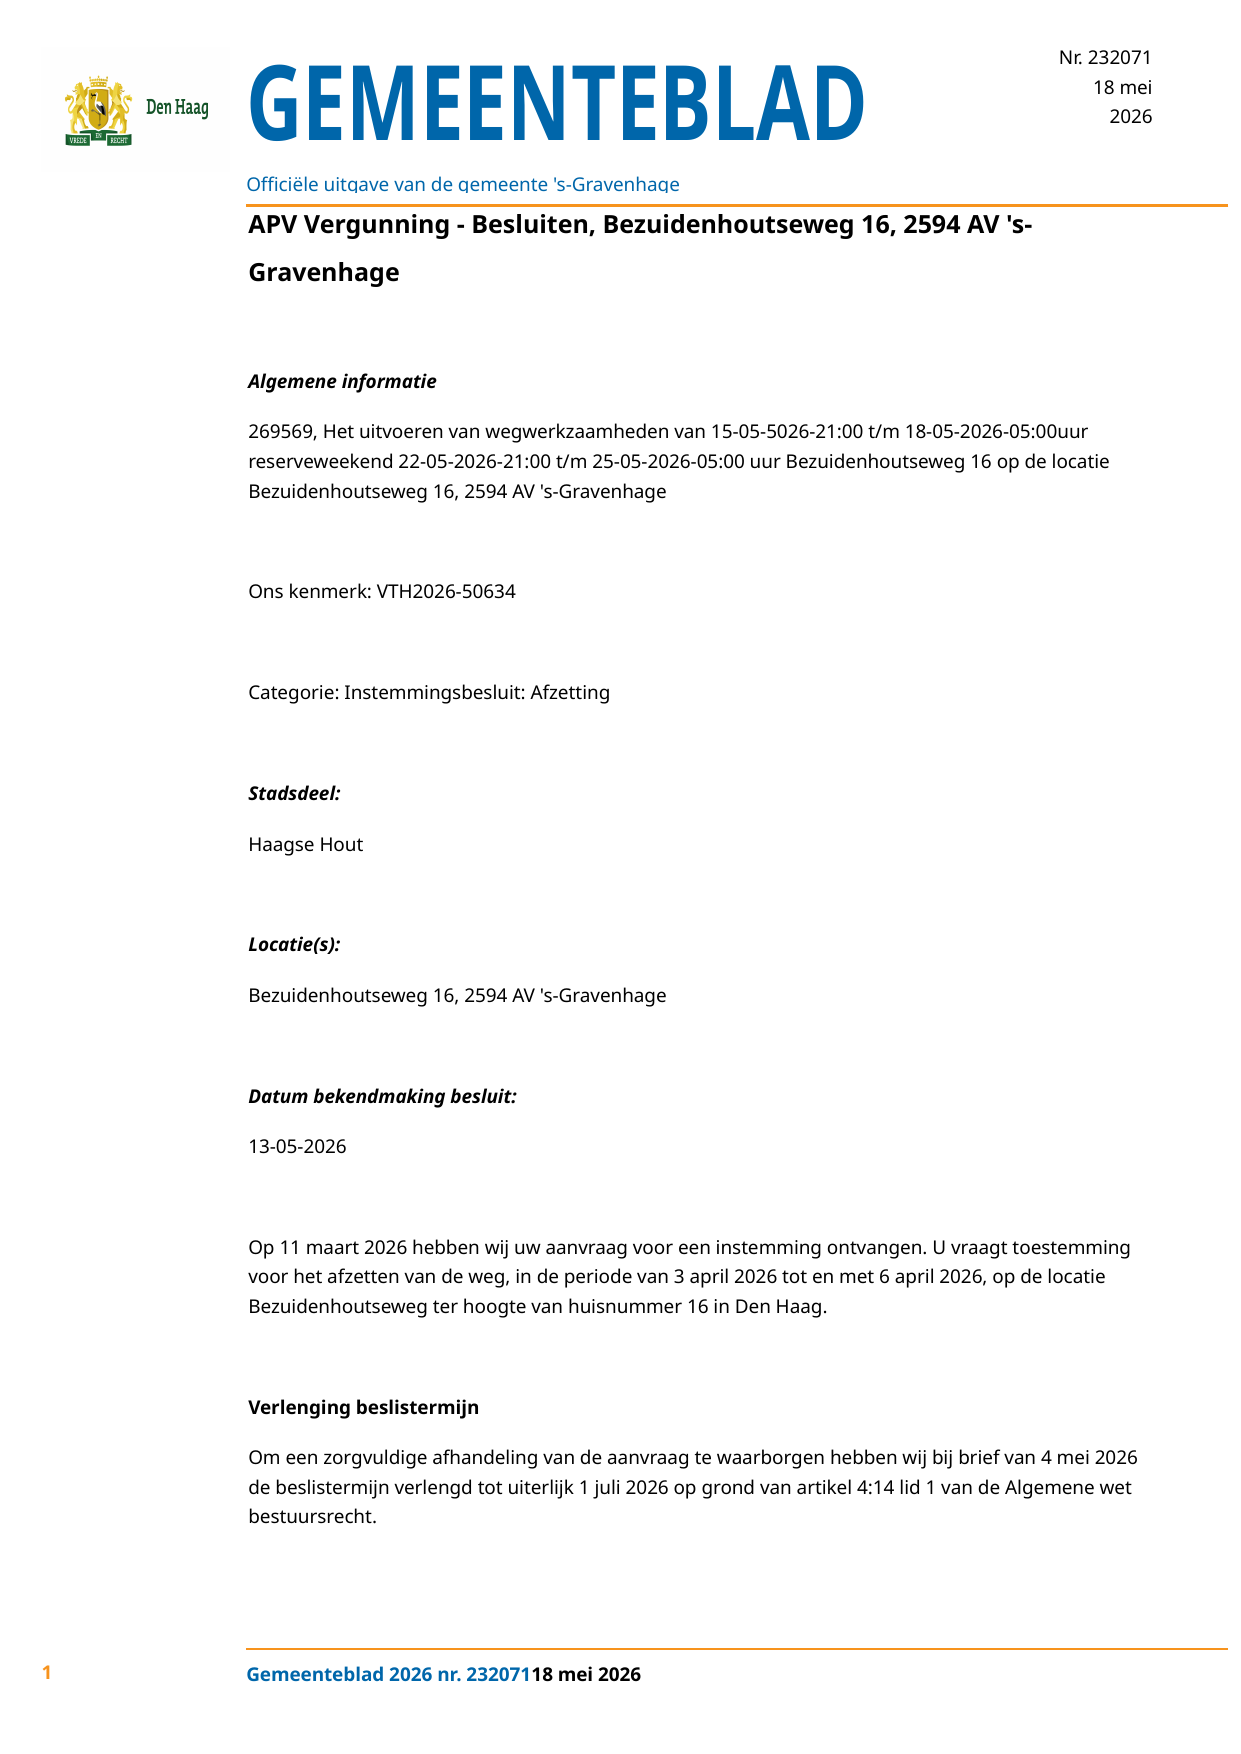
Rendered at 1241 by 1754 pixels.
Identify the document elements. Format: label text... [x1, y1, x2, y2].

text Bezuidenhoutseweg 16, 2594 AV 's-Gravenhage [248, 982, 1152, 1008]
text Haagse Hout [248, 831, 1152, 857]
text Verlenging beslistermijn [248, 1394, 1152, 1420]
text Locatie(s): [248, 932, 1152, 957]
text Categorie: Instemmingsbesluit: Afzetting [248, 679, 1152, 705]
text Op 11 maart 2026 hebben wij uw aanvraag voor een instemming ontvangen. U vraagt toestemming voor het afzetten van de weg, in de periode van 3 april 2026 tot en met 6 april 2026, op de locatie Bezuidenhoutseweg ter hoogte van huisnummer 16 in Den Haag. [248, 1234, 1152, 1319]
text Stadsdeel: [248, 780, 1152, 806]
picture [41, 47, 231, 172]
text Datum bekendmaking besluit: [248, 1083, 1152, 1109]
text Algemene informatie [248, 368, 1152, 394]
text 269569, Het uitvoeren van wegwerkzaamheden van 15-05-5026-21:00 t/m 18-05-2026-05:00uur reserveweekend 22-05-2026-21:00 t/m 25-05-2026-05:00 uur Bezuidenhoutseweg 16 op de locatie Bezuidenhoutseweg 16, 2594 AV 's-Gravenhage [248, 419, 1152, 504]
text Om een zorgvuldige afhandeling van de aanvraag te waarborgen hebben wij bij brief van 4 mei 2026 de beslistermijn verlengd tot uiterlijk 1 juli 2026 op grond van artikel 4:14 lid 1 van de Algemene wet bestuursrecht. [248, 1444, 1152, 1529]
text APV Vergunning - Besluiten, Bezuidenhoutseweg 16, 2594 AV 's-Gravenhage [248, 207, 1152, 288]
text Ons kenmerk: VTH2026-50634 [248, 579, 1152, 604]
text 13-05-2026 [248, 1133, 1152, 1159]
